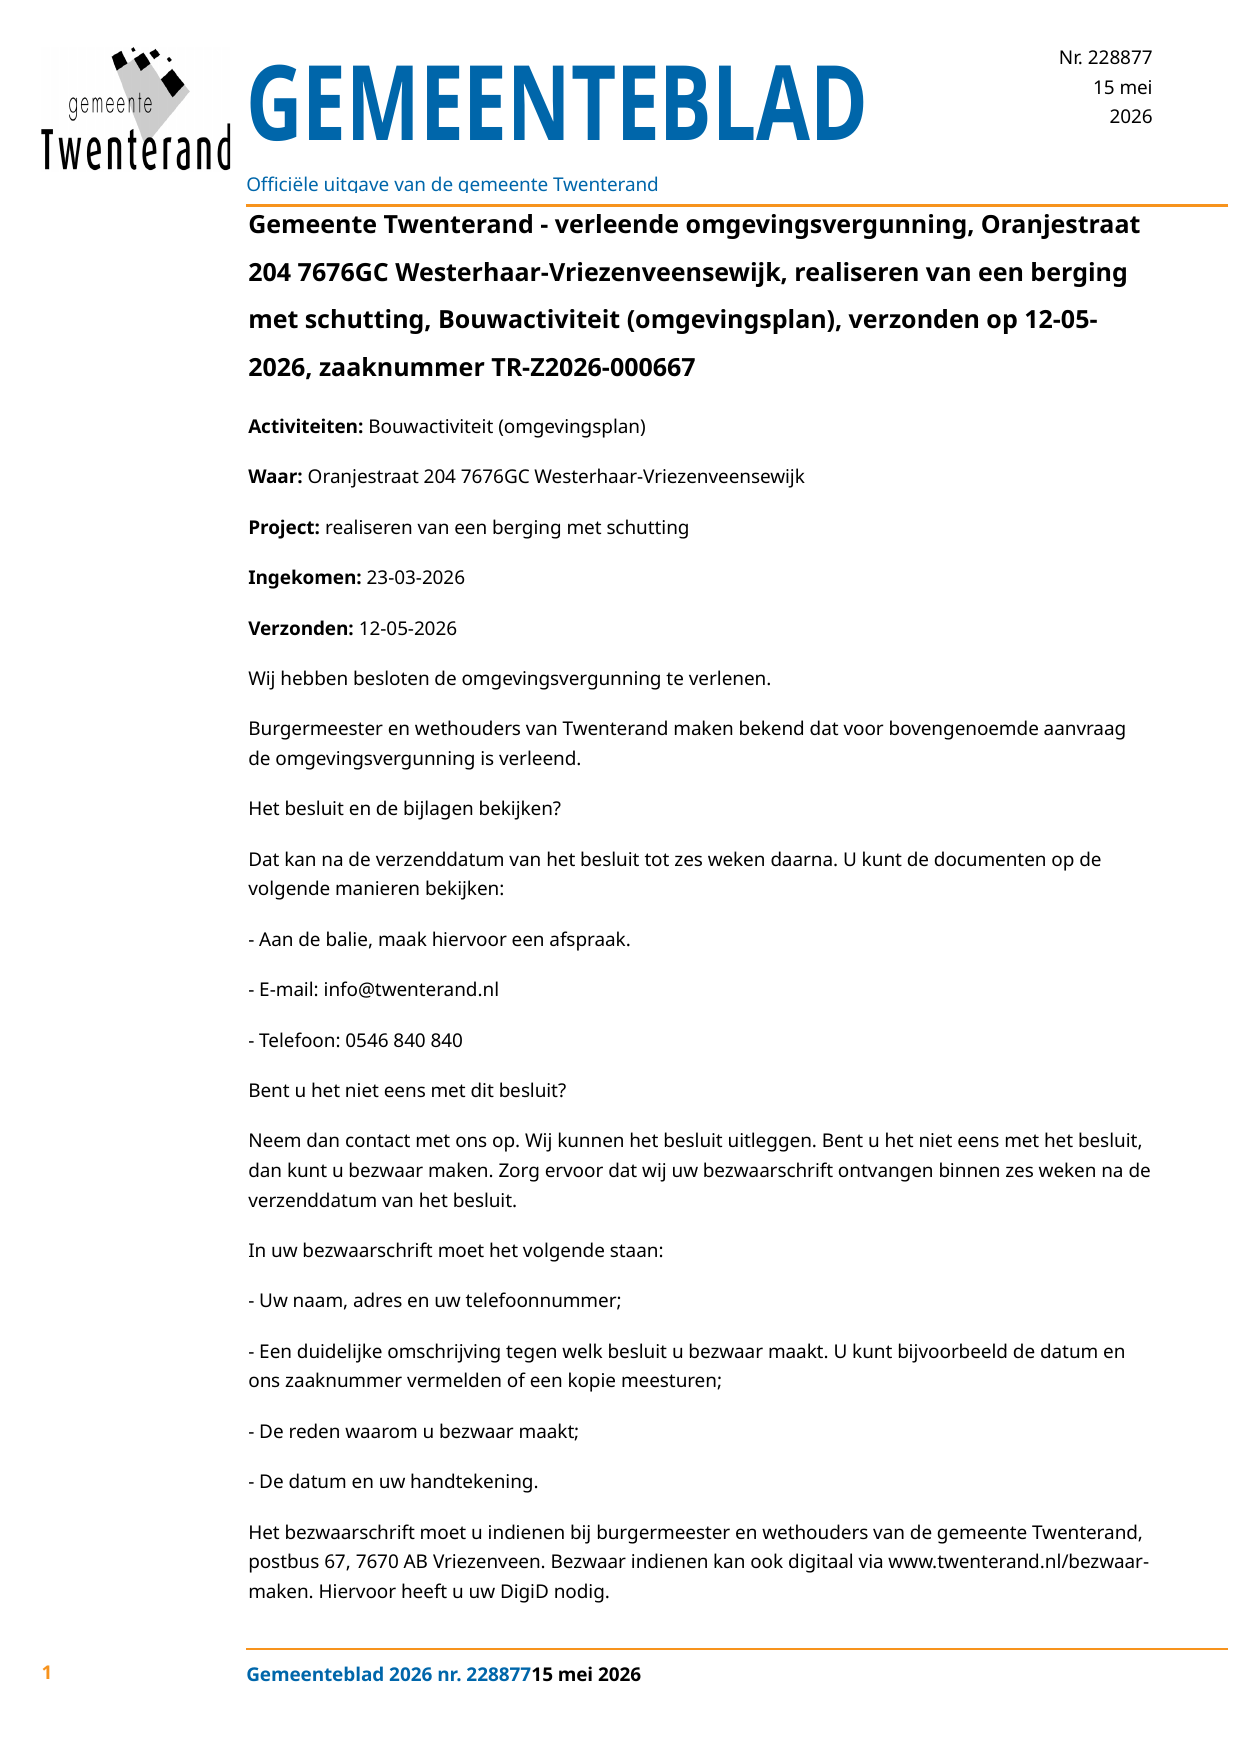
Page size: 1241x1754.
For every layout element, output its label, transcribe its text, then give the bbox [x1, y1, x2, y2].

text Gemeente Twenterand - verleende omgevingsvergunning, Oranjestraat 204 7676GC Westerhaar-Vriezenveensewijk, realiseren van een berging met schutting, Bouwactiviteit (omgevingsplan), verzonden op 12-05-2026, zaaknummer TR-Z2026-000667 [248, 207, 1152, 384]
text Burgermeester en wethouders van Twenterand maken bekend dat voor bovengenoemde aanvraag de omgevingsvergunning is verleend. [248, 716, 1152, 771]
text Waar: Oranjestraat 204 7676GC Westerhaar-Vriezenveensewijk [248, 463, 1152, 489]
text - E-mail: info@twenterand.nl [248, 976, 1152, 1002]
text Activiteiten: Bouwactiviteit (omgevingsplan) [248, 413, 1152, 439]
text - De datum en uw handtekening. [248, 1468, 1152, 1494]
text - Aan de balie, maak hiervoor een afspraak. [248, 926, 1152, 952]
text Neem dan contact met ons op. Wij kunnen het besluit uitleggen. Bent u het niet eens met het besluit, dan kunt u bezwaar maken. Zorg ervoor dat wij uw bezwaarschrift ontvangen binnen zes weken na de verzenddatum van het besluit. [248, 1128, 1152, 1213]
text Verzonden: 12-05-2026 [248, 615, 1152, 641]
text Wij hebben besloten de omgevingsvergunning te verlenen. [248, 665, 1152, 691]
text - Een duidelijke omschrijving tegen welk besluit u bezwaar maakt. U kunt bijvoorbeeld de datum en ons zaaknummer vermelden of een kopie meesturen; [248, 1338, 1152, 1393]
picture [41, 47, 231, 172]
text Dat kan na de verzenddatum van het besluit tot zes weken daarna. U kunt de documenten op de volgende manieren bekijken: [248, 846, 1152, 901]
text Ingekomen: 23-03-2026 [248, 564, 1152, 590]
text Project: realiseren van een berging met schutting [248, 514, 1152, 540]
text In uw bezwaarschrift moet het volgende staan: [248, 1237, 1152, 1263]
text Het bezwaarschrift moet u indienen bij burgermeester en wethouders van de gemeente Twenterand, postbus 67, 7670 AB Vriezenveen. Bezwaar indienen kan ook digitaal via www.twenterand.nl/bezwaar-maken. Hiervoor heeft u uw DigiD nodig. [248, 1519, 1152, 1604]
text Bent u het niet eens met dit besluit? [248, 1077, 1152, 1103]
text - Telefoon: 0546 840 840 [248, 1027, 1152, 1053]
text Het besluit en de bijlagen bekijken? [248, 796, 1152, 821]
text - De reden waarom u bezwaar maakt; [248, 1418, 1152, 1444]
text - Uw naam, adres en uw telefoonnummer; [248, 1288, 1152, 1313]
